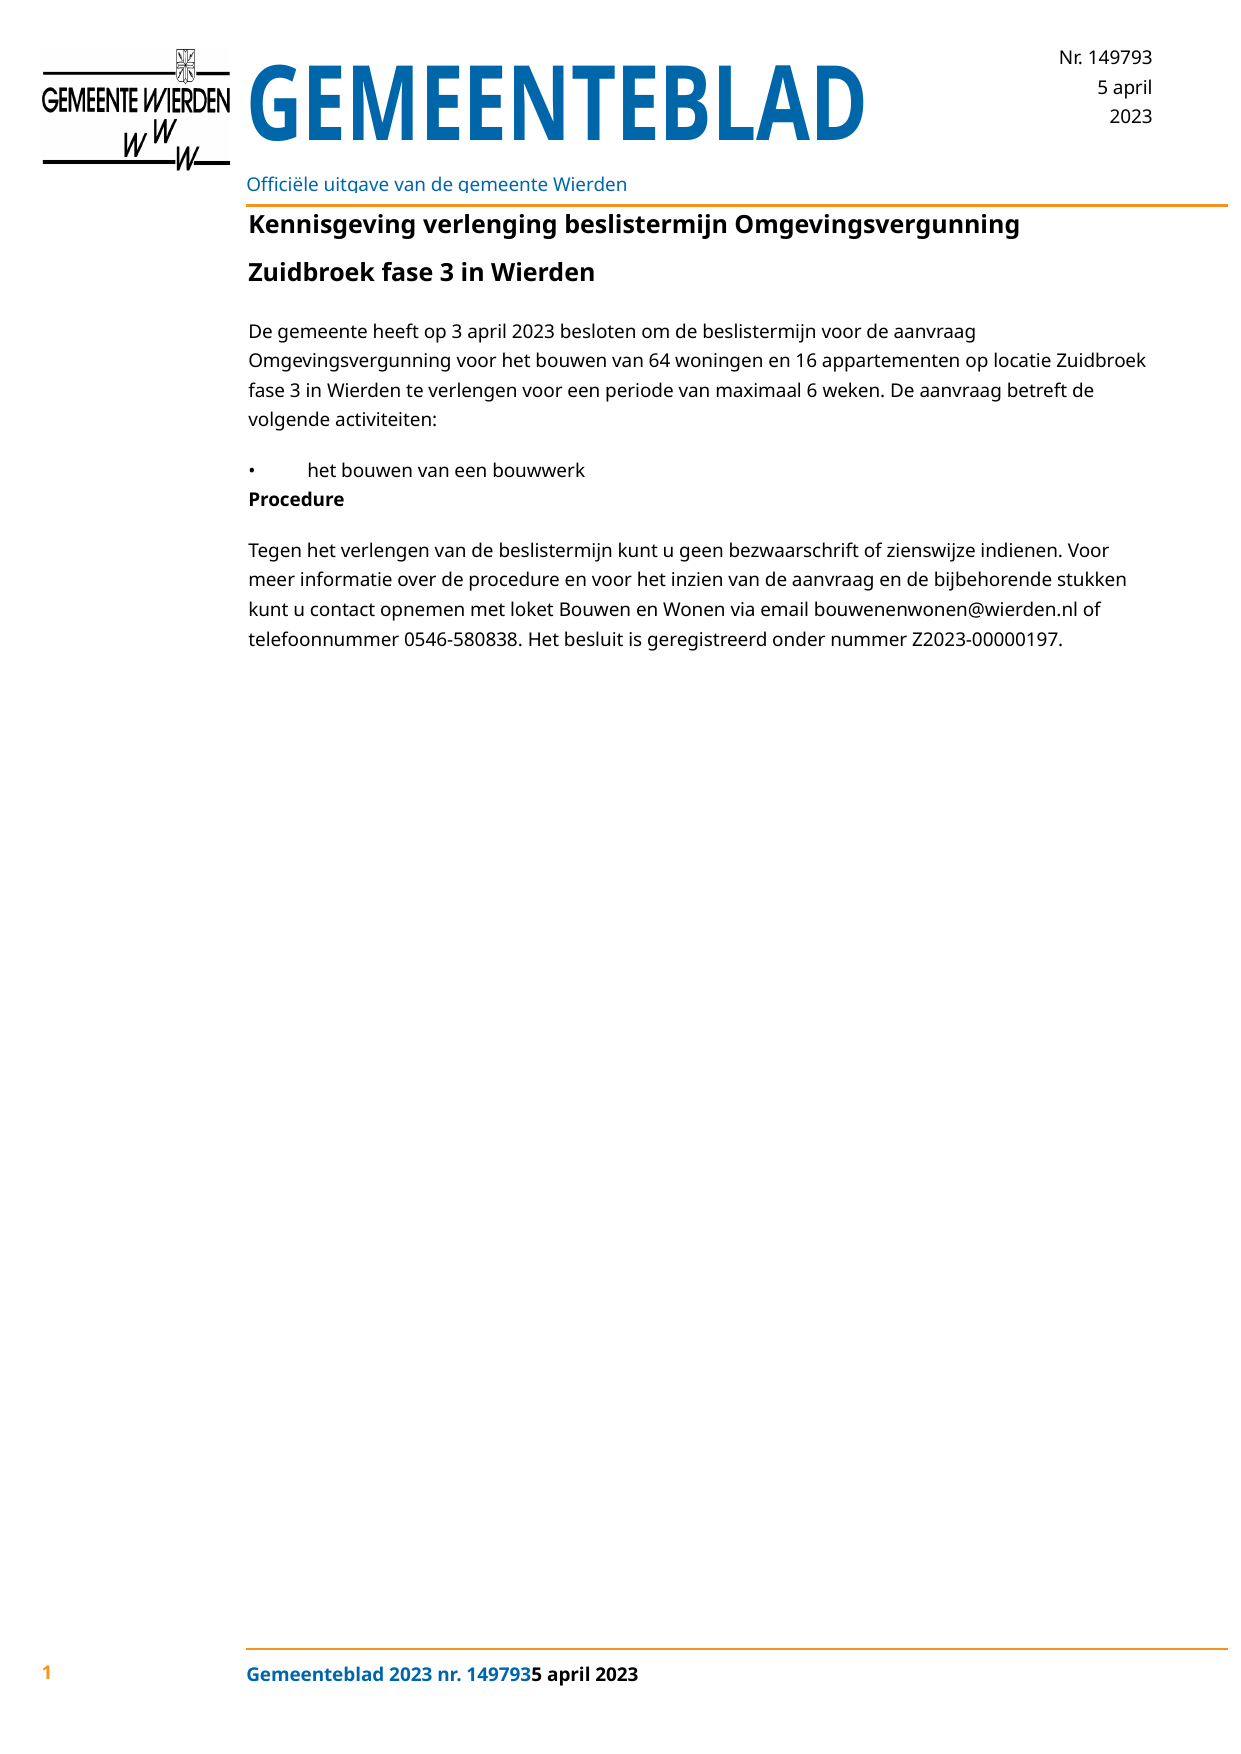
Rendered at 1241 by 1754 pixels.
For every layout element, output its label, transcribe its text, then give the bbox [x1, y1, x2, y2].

text Kennisgeving verlenging beslistermijn Omgevingsvergunning Zuidbroek fase 3 in Wierden [248, 207, 1152, 288]
text Procedure [248, 487, 1152, 512]
text De gemeente heeft op 3 april 2023 besloten om de beslistermijn voor de aanvraag Omgevingsvergunning voor het bouwen van 64 woningen en 16 appartementen op locatie Zuidbroek fase 3 in Wierden te verlengen voor een periode van maximaal 6 weken. De aanvraag betreft de volgende activiteiten: [248, 318, 1152, 432]
list het bouwen van een bouwwerk [248, 457, 1152, 483]
picture [41, 47, 231, 172]
text Tegen het verlengen van de beslistermijn kunt u geen bezwaarschrift of zienswijze indienen. Voor meer informatie over de procedure en voor het inzien van de aanvraag en de bijbehorende stukken kunt u contact opnemen met loket Bouwen en Wonen via email bouwenenwonen@wierden.nl of telefoonnummer 0546-580838. Het besluit is geregistreerd onder nummer Z2023-00000197. [248, 537, 1152, 652]
